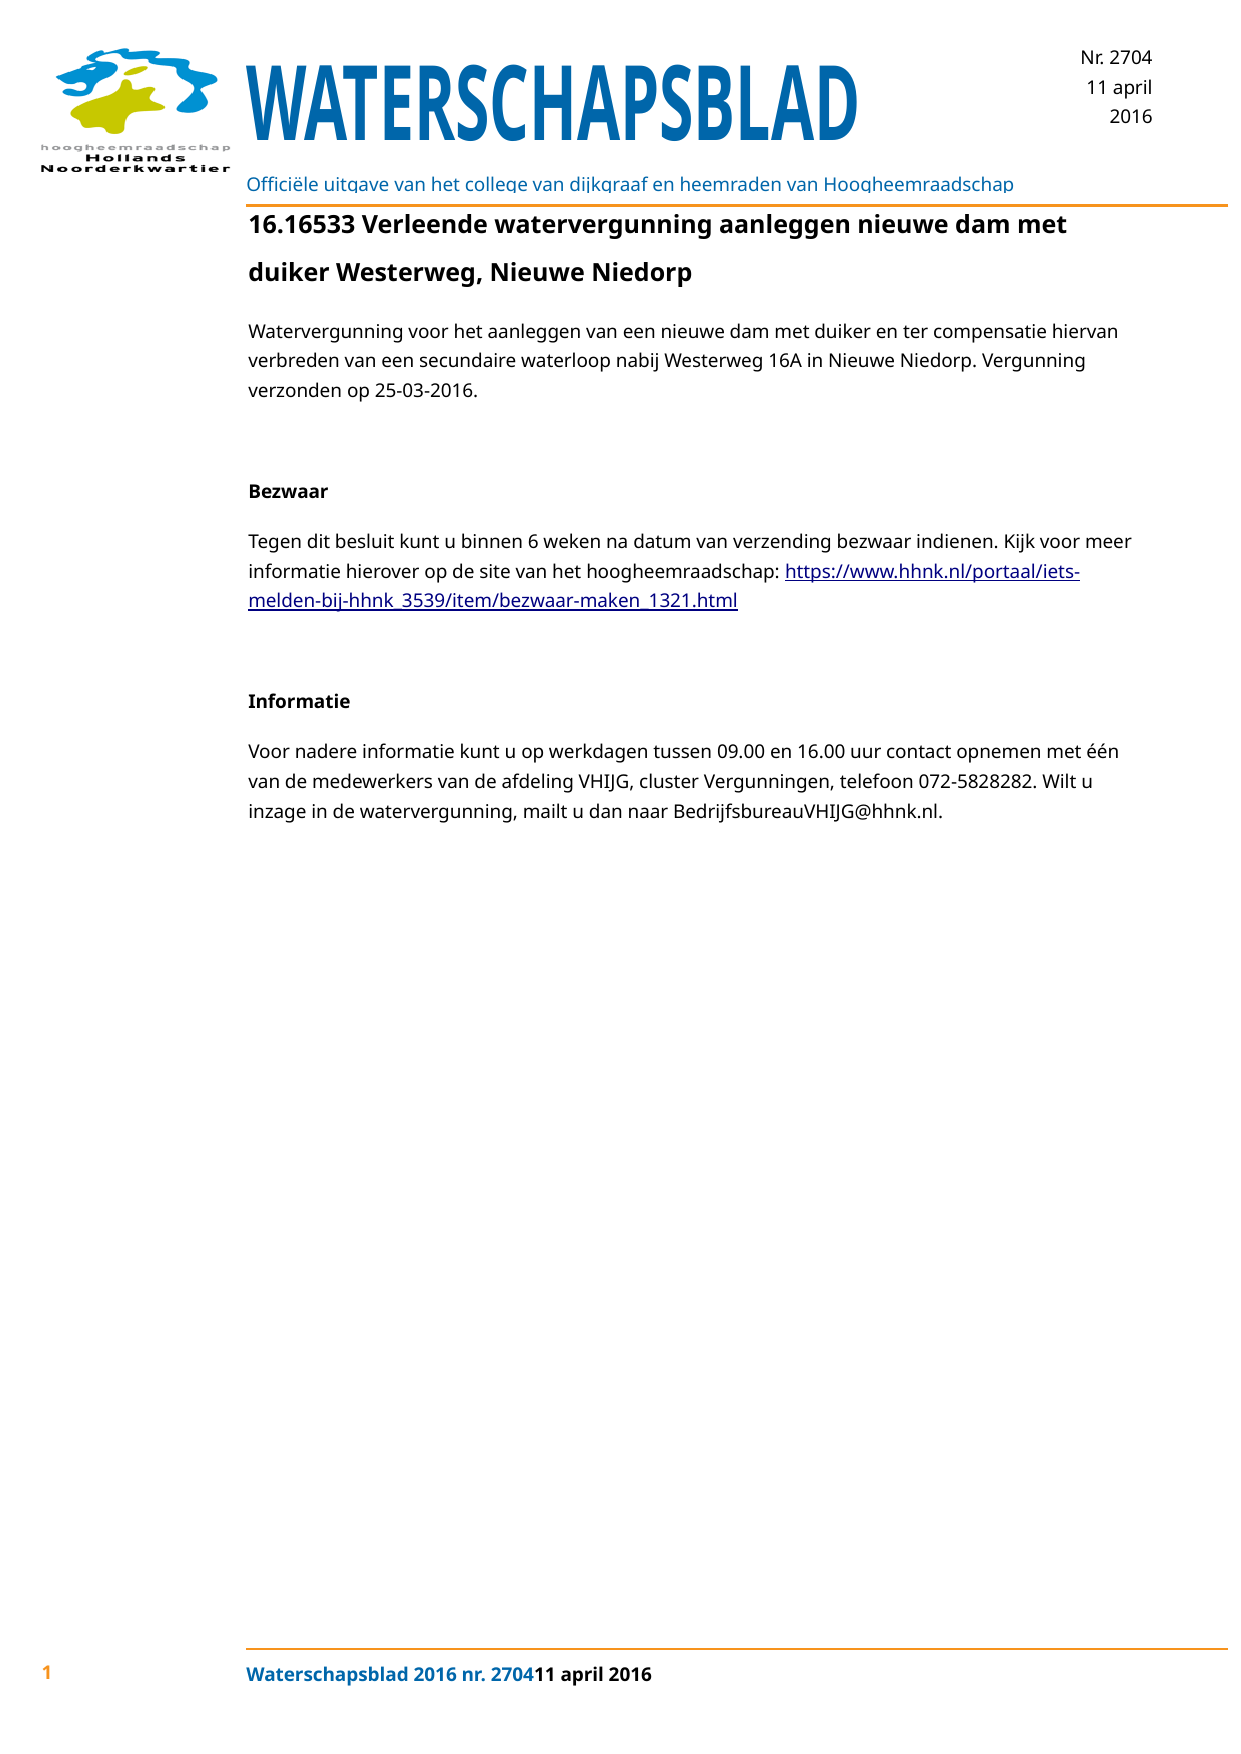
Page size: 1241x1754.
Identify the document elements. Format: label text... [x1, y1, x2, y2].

text Voor nadere informatie kunt u op werkdagen tussen 09.00 en 16.00 uur contact opnemen met één van de medewerkers van de afdeling VHIJG, cluster Vergunningen, telefoon 072-5828282. Wilt u inzage in de watervergunning, mailt u dan naar BedrijfsbureauVHIJG@hhnk.nl. [248, 739, 1152, 824]
picture [41, 47, 231, 172]
text Watervergunning voor het aanleggen van een nieuwe dam met duiker en ter compensatie hiervan verbreden van een secundaire waterloop nabij Westerweg 16A in Nieuwe Niedorp. Vergunning verzonden op 25-03-2016. [248, 318, 1152, 403]
text Informatie [248, 688, 1152, 714]
text Tegen dit besluit kunt u binnen 6 weken na datum van verzending bezwaar indienen. Kijk voor meer informatie hierover op de site van het hoogheemraadschap: https://www.hhnk.nl/portaal/iets-melden-bij-hhnk_3539/item/bezwaar-maken_1321.html [248, 528, 1152, 613]
text 16.16533 Verleende watervergunning aanleggen nieuwe dam met duiker Westerweg, Nieuwe Niedorp [248, 207, 1152, 288]
text Bezwaar [248, 478, 1152, 504]
